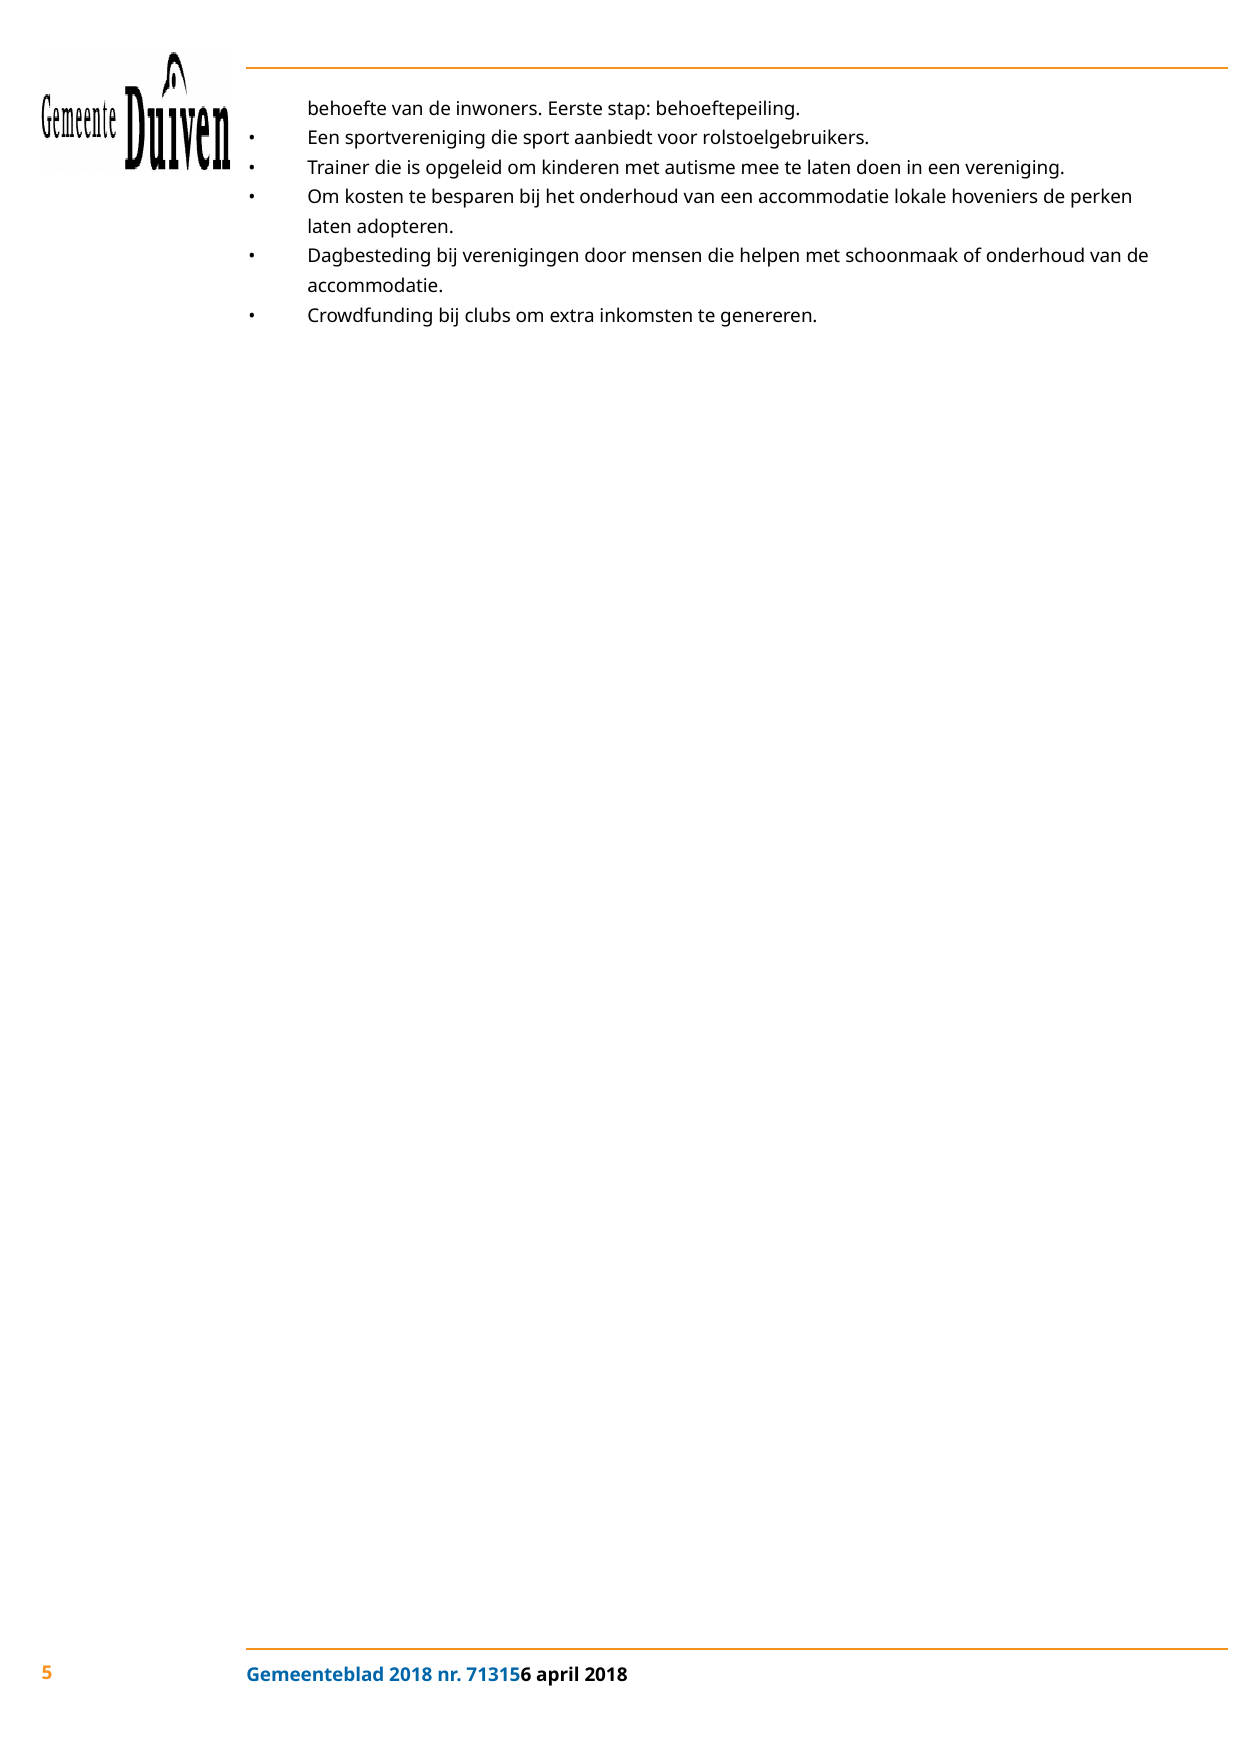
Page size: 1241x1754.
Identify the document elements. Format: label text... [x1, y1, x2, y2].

picture [41, 47, 231, 172]
list Dagbesteding bij verenigingen door mensen die helpen met schoonmaak of onderhoud van de accommodatie. [248, 243, 1152, 298]
list Een sportvereniging die sport aanbiedt voor rolstoelgebruikers. [248, 124, 1152, 150]
list Trainer die is opgeleid om kinderen met autisme mee te laten doen in een vereniging. [248, 154, 1152, 180]
list Om kosten te besparen bij het onderhoud van een accommodatie lokale hoveniers de perken laten adopteren. [248, 183, 1152, 239]
list Crowdfunding bij clubs om extra inkomsten te genereren. [248, 302, 1152, 328]
list behoefte van de inwoners. Eerste stap: behoeftepeiling. [248, 95, 1152, 121]
